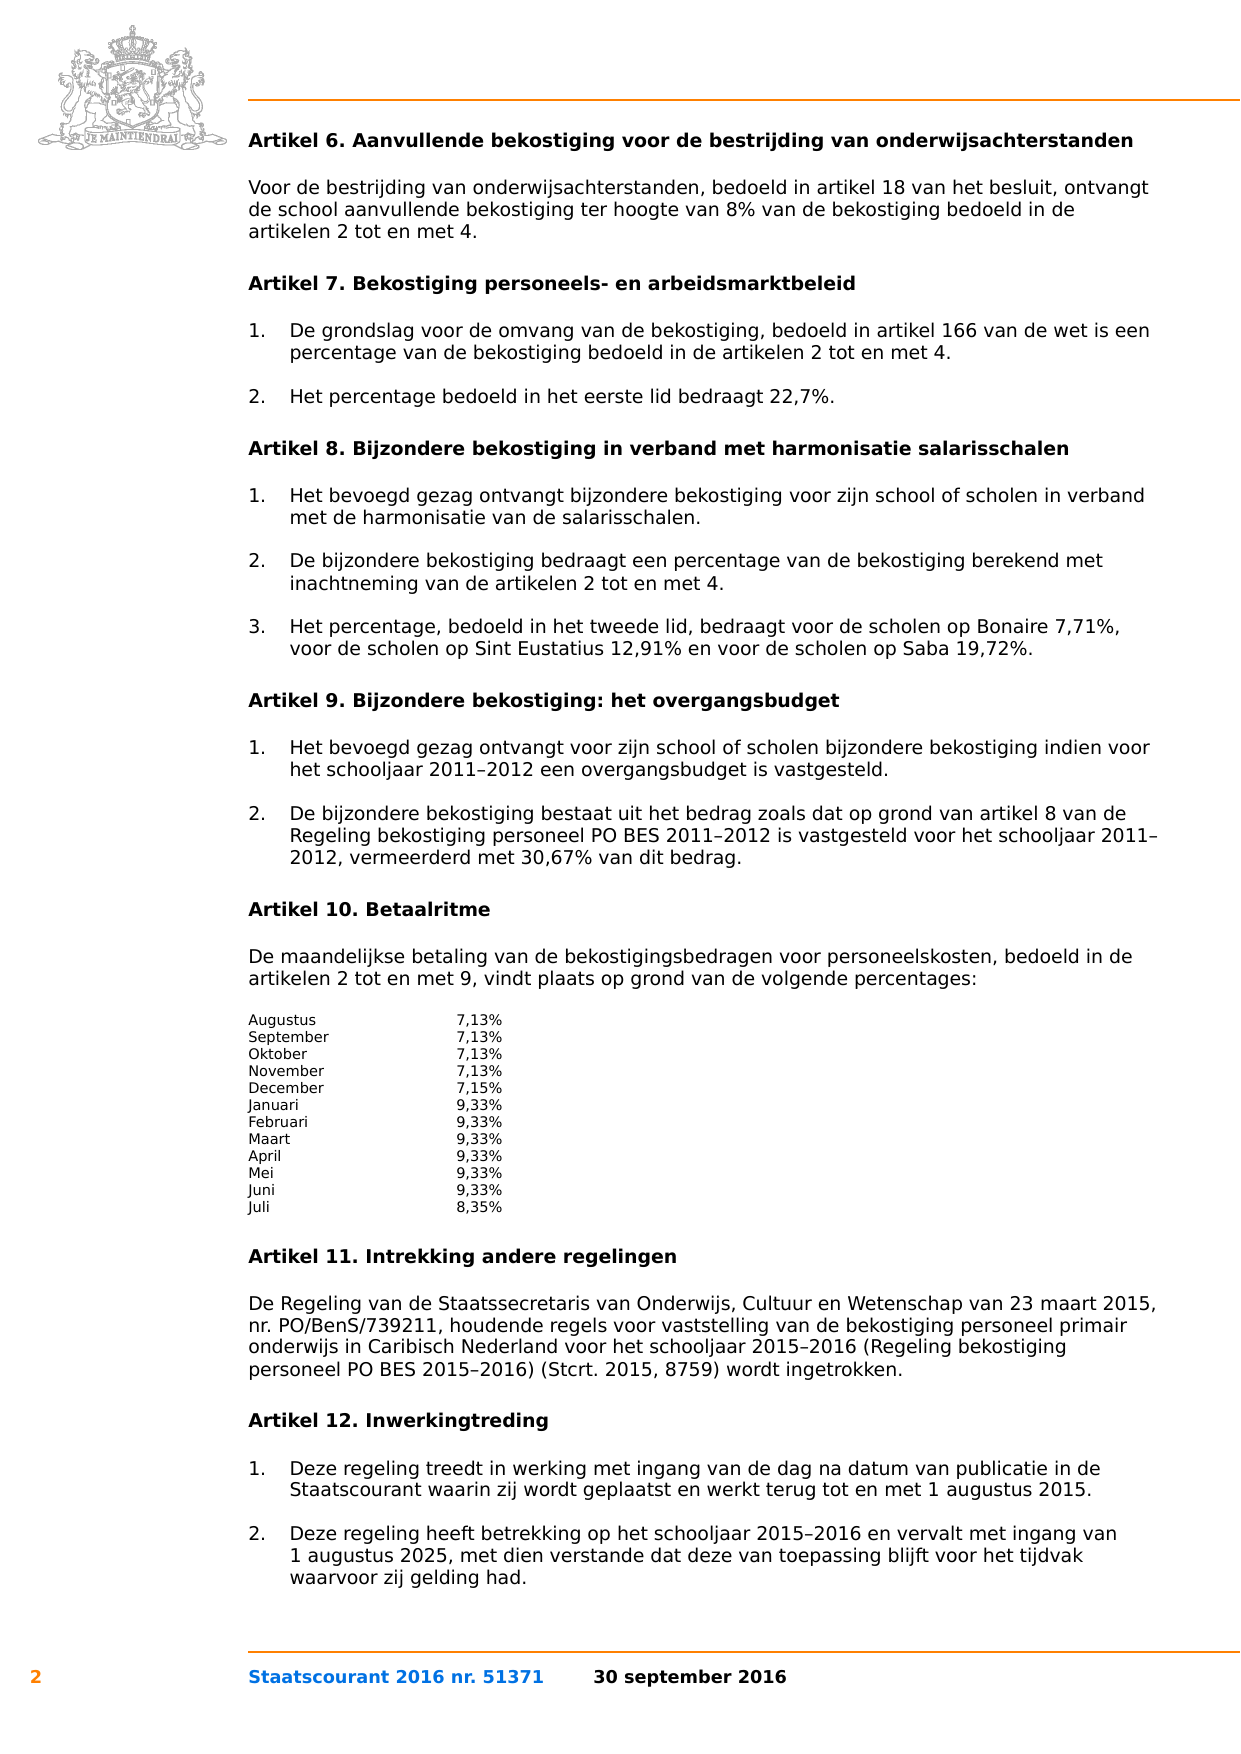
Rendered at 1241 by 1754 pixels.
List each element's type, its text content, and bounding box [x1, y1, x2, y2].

table_cell Januari [248, 1097, 450, 1114]
table_cell 9,33% [450, 1165, 1163, 1182]
table_cell 7,15% [450, 1080, 1163, 1097]
text De Regeling van de Staatssecretaris van Onderwijs, Cultuur en Wetenschap van 23 maart 2015, nr. PO/BenS/739211, houdende regels voor vaststelling van de bekostiging personeel primair onderwijs in Caribisch Nederland voor het schooljaar 2015–2016 (Regeling bekostiging personeel PO BES 2015–2016) (Stcrt. 2015, 8759) wordt ingetrokken. [248, 1292, 1163, 1380]
table_cell Juli [248, 1199, 450, 1216]
text 2. Deze regeling heeft betrekking op het schooljaar 2015–2016 en vervalt met ingang van 1 augustus 2025, met dien verstande dat deze van toepassing blijft voor het tijdvak waarvoor zij gelding had. [248, 1523, 1163, 1589]
table_cell 9,33% [450, 1148, 1163, 1164]
subtitle Artikel 8. Bijzondere bekostiging in verband met harmonisatie salarisschalen [248, 438, 1163, 459]
table_cell Februari [248, 1114, 450, 1131]
text 2. De bijzondere bekostiging bestaat uit het bedrag zoals dat op grond van artikel 8 van de Regeling bekostiging personeel PO BES 2011–2012 is vastgesteld voor het schooljaar 2011–2012, vermeerderd met 30,67% van dit bedrag. [248, 803, 1163, 869]
table_cell Maart [248, 1131, 450, 1148]
table_cell 9,33% [450, 1097, 1163, 1114]
subtitle Artikel 11. Intrekking andere regelingen [248, 1246, 1163, 1267]
table_cell 9,33% [450, 1131, 1163, 1148]
table_cell April [248, 1148, 450, 1164]
table_cell Mei [248, 1165, 450, 1182]
text Voor de bestrijding van onderwijsachterstanden, bedoeld in artikel 18 van het besluit, ontvangt de school aanvullende bekostiging ter hoogte van 8% van de bekostiging bedoeld in de artikelen 2 tot en met 4. [248, 177, 1163, 243]
text 1. Het bevoegd gezag ontvangt voor zijn school of scholen bijzondere bekostiging indien voor het schooljaar 2011–2012 een overgangsbudget is vastgesteld. [248, 737, 1163, 781]
table_cell 7,13% [450, 1063, 1163, 1080]
text 1. Het bevoegd gezag ontvangt bijzondere bekostiging voor zijn school of scholen in verband met de harmonisatie van de salarisschalen. [248, 484, 1163, 528]
table_cell 8,35% [450, 1199, 1163, 1216]
picture [38, 25, 227, 150]
text 3. Het percentage, bedoeld in het tweede lid, bedraagt voor de scholen op Bonaire 7,71%, voor de scholen op Sint Eustatius 12,91% en voor de scholen op Saba 19,72%. [248, 616, 1163, 660]
text 1. De grondslag voor de omvang van de bekostiging, bedoeld in artikel 166 van de wet is een percentage van de bekostiging bedoeld in de artikelen 2 tot en met 4. [248, 320, 1163, 364]
subtitle Artikel 12. Inwerkingtreding [248, 1410, 1163, 1432]
table_cell 9,33% [450, 1182, 1163, 1198]
table_cell Oktober [248, 1046, 450, 1063]
table_cell December [248, 1080, 450, 1097]
table_cell November [248, 1063, 450, 1080]
subtitle Artikel 9. Bijzondere bekostiging: het overgangsbudget [248, 690, 1163, 712]
text 2. De bijzondere bekostiging bedraagt een percentage van de bekostiging berekend met inachtneming van de artikelen 2 tot en met 4. [248, 550, 1163, 594]
table_cell 7,13% [450, 1046, 1163, 1063]
text 2. Het percentage bedoeld in het eerste lid bedraagt 22,7%. [248, 386, 1163, 408]
subtitle Artikel 7. Bekostiging personeels- en arbeidsmarktbeleid [248, 273, 1163, 295]
table_header Augustus [248, 1012, 450, 1029]
subtitle Artikel 6. Aanvullende bekostiging voor de bestrijding van onderwijsachterstanden [248, 130, 1163, 152]
table_cell September [248, 1029, 450, 1046]
table_cell 7,13% [450, 1029, 1163, 1046]
subtitle Artikel 10. Betaalritme [248, 899, 1163, 921]
text De maandelijkse betaling van de bekostigingsbedragen voor personeelskosten, bedoeld in de artikelen 2 tot en met 9, vindt plaats op grond van de volgende percentages: [248, 946, 1163, 990]
table_header 7,13% [450, 1012, 1163, 1029]
table_cell Juni [248, 1182, 450, 1198]
text 1. Deze regeling treedt in werking met ingang van de dag na datum van publicatie in de Staatscourant waarin zij wordt geplaatst en werkt terug tot en met 1 augustus 2015. [248, 1457, 1163, 1501]
table_cell 9,33% [450, 1114, 1163, 1131]
